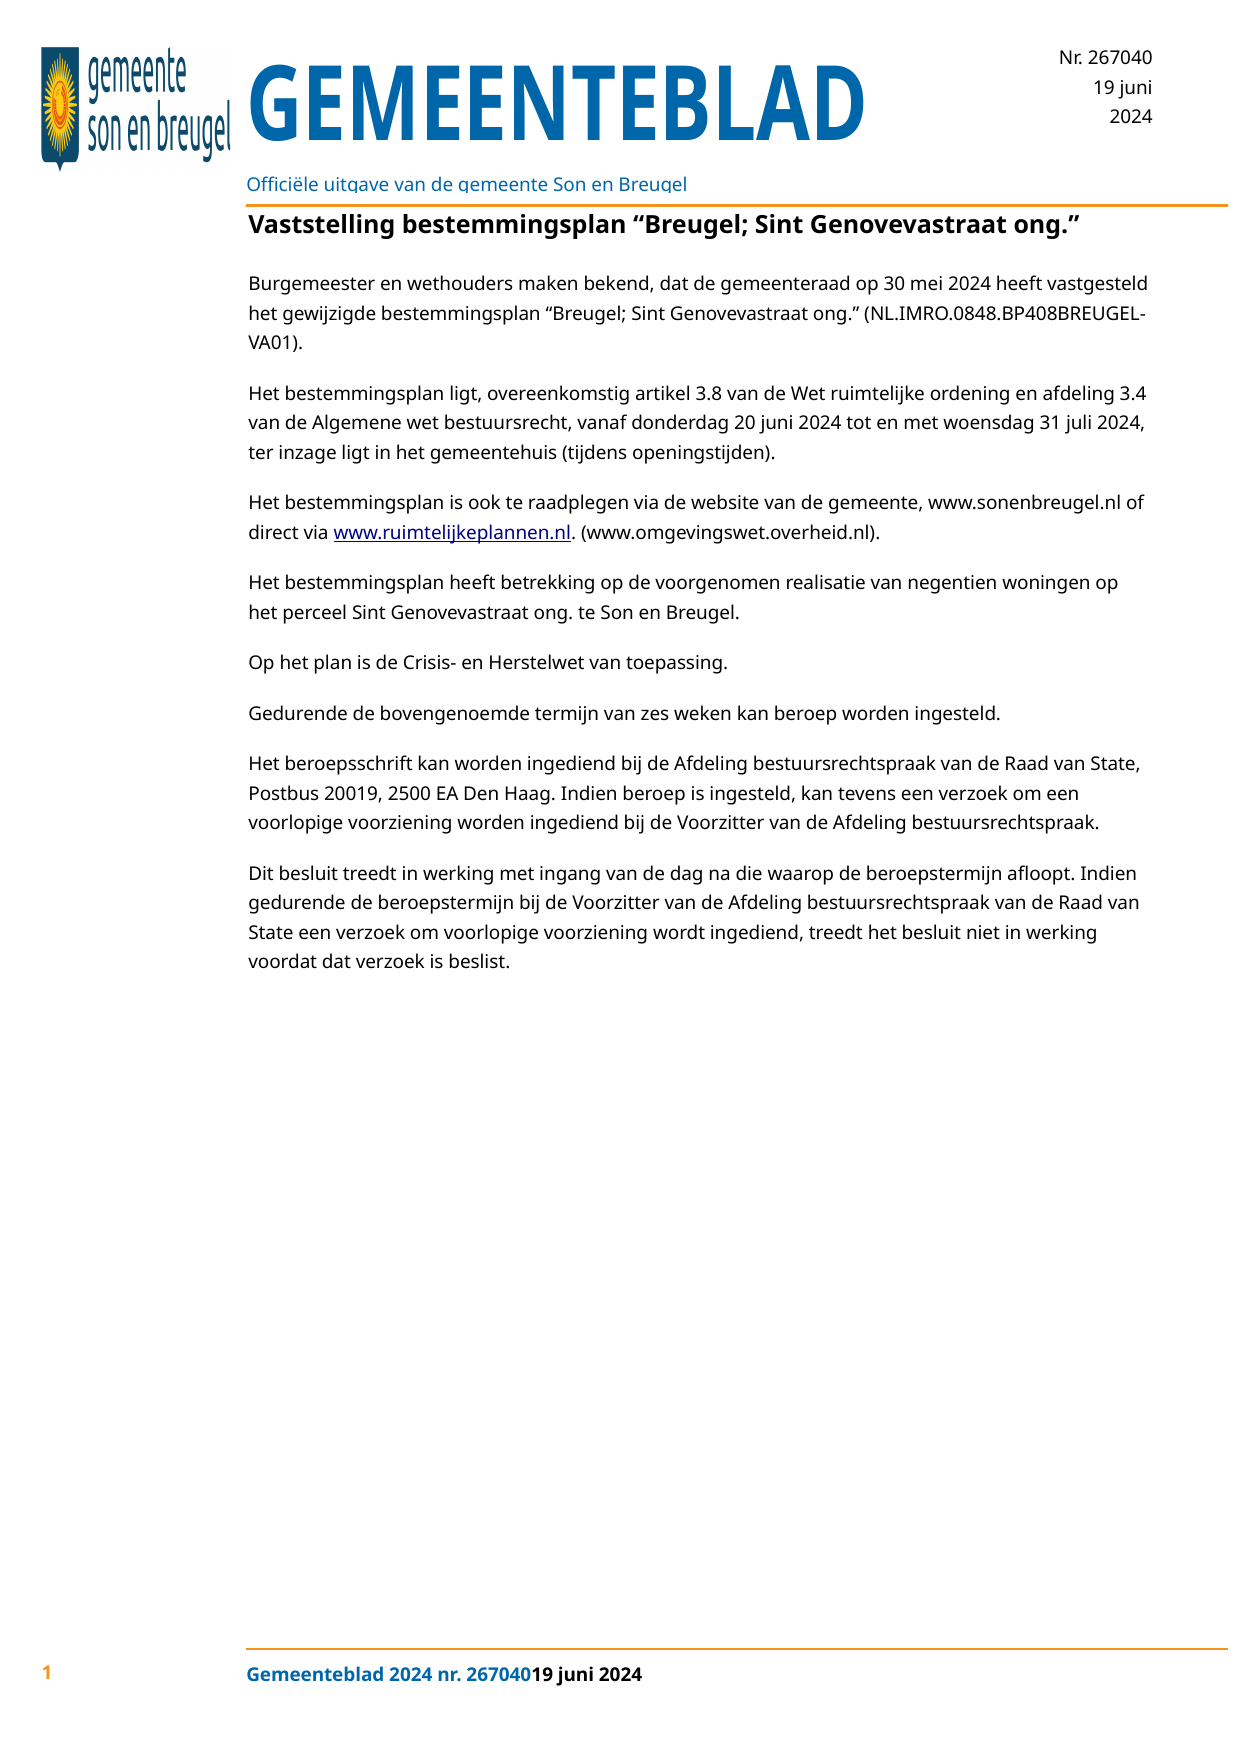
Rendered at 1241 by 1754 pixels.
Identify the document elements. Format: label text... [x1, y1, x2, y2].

text Burgemeester en wethouders maken bekend, dat de gemeenteraad op 30 mei 2024 heeft vastgesteld het gewijzigde bestemmingsplan “Breugel; Sint Genovevastraat ong.” (NL.IMRO.0848.BP408BREUGEL-VA01). [248, 270, 1152, 355]
text Op het plan is de Crisis- en Herstelwet van toepassing. [248, 649, 1152, 675]
picture [41, 47, 231, 172]
text Gedurende de bovengenoemde termijn van zes weken kan beroep worden ingesteld. [248, 700, 1152, 726]
text Dit besluit treedt in werking met ingang van de dag na die waarop de beroepstermijn afloopt. Indien gedurende de beroepstermijn bij de Voorzitter van de Afdeling bestuursrechtspraak van de Raad van State een verzoek om voorlopige voorziening wordt ingediend, treedt het besluit niet in werking voordat dat verzoek is beslist. [248, 860, 1152, 974]
text Het bestemmingsplan ligt, overeenkomstig artikel 3.8 van de Wet ruimtelijke ordening en afdeling 3.4 van de Algemene wet bestuursrecht, vanaf donderdag 20 juni 2024 tot en met woensdag 31 juli 2024, ter inzage ligt in het gemeentehuis (tijdens openingstijden). [248, 380, 1152, 465]
text Vaststelling bestemmingsplan “Breugel; Sint Genovevastraat ong.” [248, 207, 1152, 241]
text Het beroepsschrift kan worden ingediend bij de Afdeling bestuursrechtspraak van de Raad van State, Postbus 20019, 2500 EA Den Haag. Indien beroep is ingesteld, kan tevens een verzoek om een voorlopige voorziening worden ingediend bij de Voorzitter van de Afdeling bestuursrechtspraak. [248, 750, 1152, 835]
text Het bestemmingsplan is ook te raadplegen via de website van de gemeente, www.sonenbreugel.nl of direct via www.ruimtelijkeplannen.nl. (www.omgevingswet.overheid.nl). [248, 489, 1152, 545]
text Het bestemmingsplan heeft betrekking op de voorgenomen realisatie van negentien woningen op het perceel Sint Genovevastraat ong. te Son en Breugel. [248, 569, 1152, 625]
